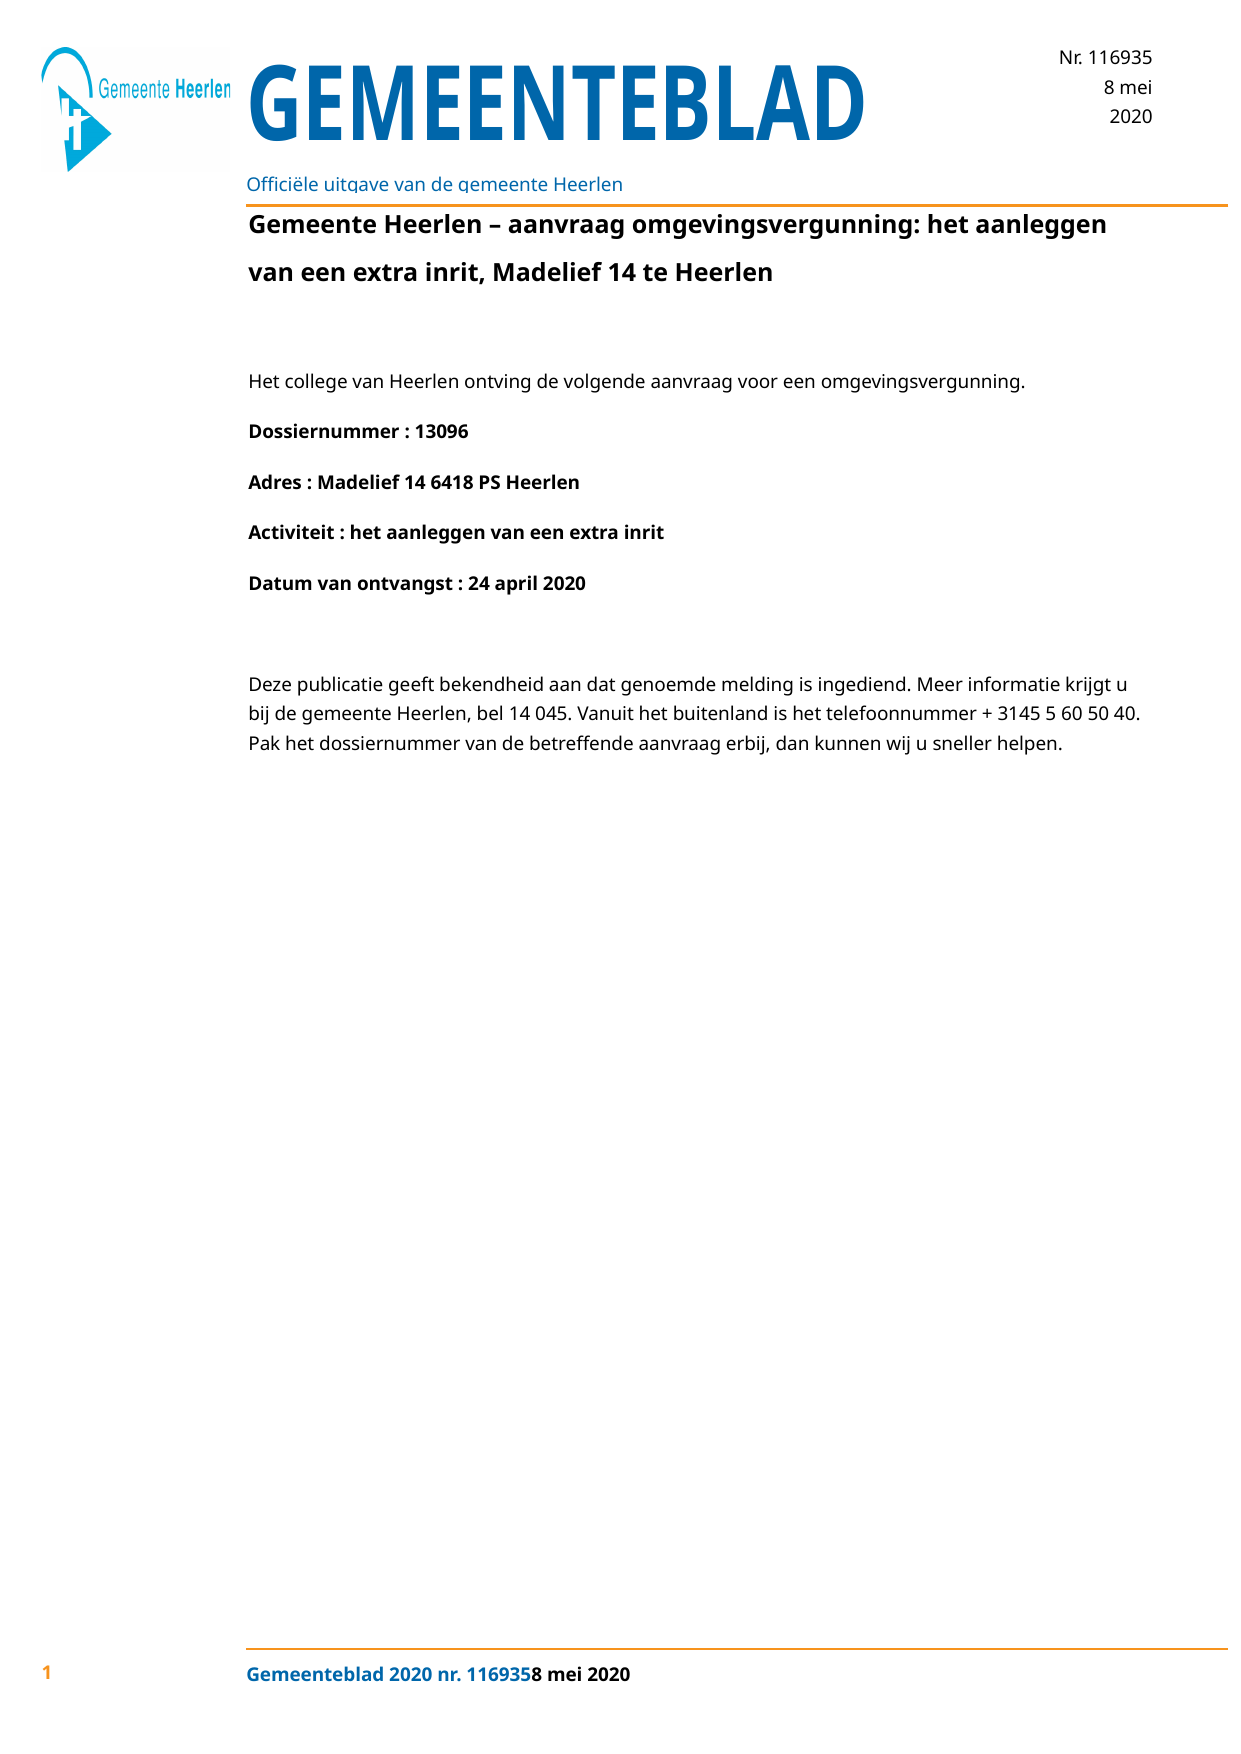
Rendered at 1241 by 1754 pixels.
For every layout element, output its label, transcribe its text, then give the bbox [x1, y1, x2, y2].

text Het college van Heerlen ontving de volgende aanvraag voor een omgevingsvergunning. [248, 368, 1152, 394]
picture [41, 47, 59, 70]
text Datum van ontvangst : 24 april 2020 [248, 570, 1152, 596]
text Adres : Madelief 14 6418 PS Heerlen [248, 469, 1152, 495]
text Activiteit : het aanleggen van een extra inrit [248, 519, 1152, 545]
picture [41, 47, 231, 172]
text Gemeente Heerlen – aanvraag omgevingsvergunning: het aanleggen van een extra inrit, Madelief 14 te Heerlen [248, 207, 1152, 288]
text Deze publicatie geeft bekendheid aan dat genoemde melding is ingediend. Meer informatie krijgt u bij de gemeente Heerlen, bel 14 045. Vanuit het buitenland is het telefoonnummer + 3145 5 60 50 40. Pak het dossiernummer van de betreffende aanvraag erbij, dan kunnen wij u sneller helpen. [248, 671, 1152, 756]
text Dossiernummer : 13096 [248, 419, 1152, 444]
